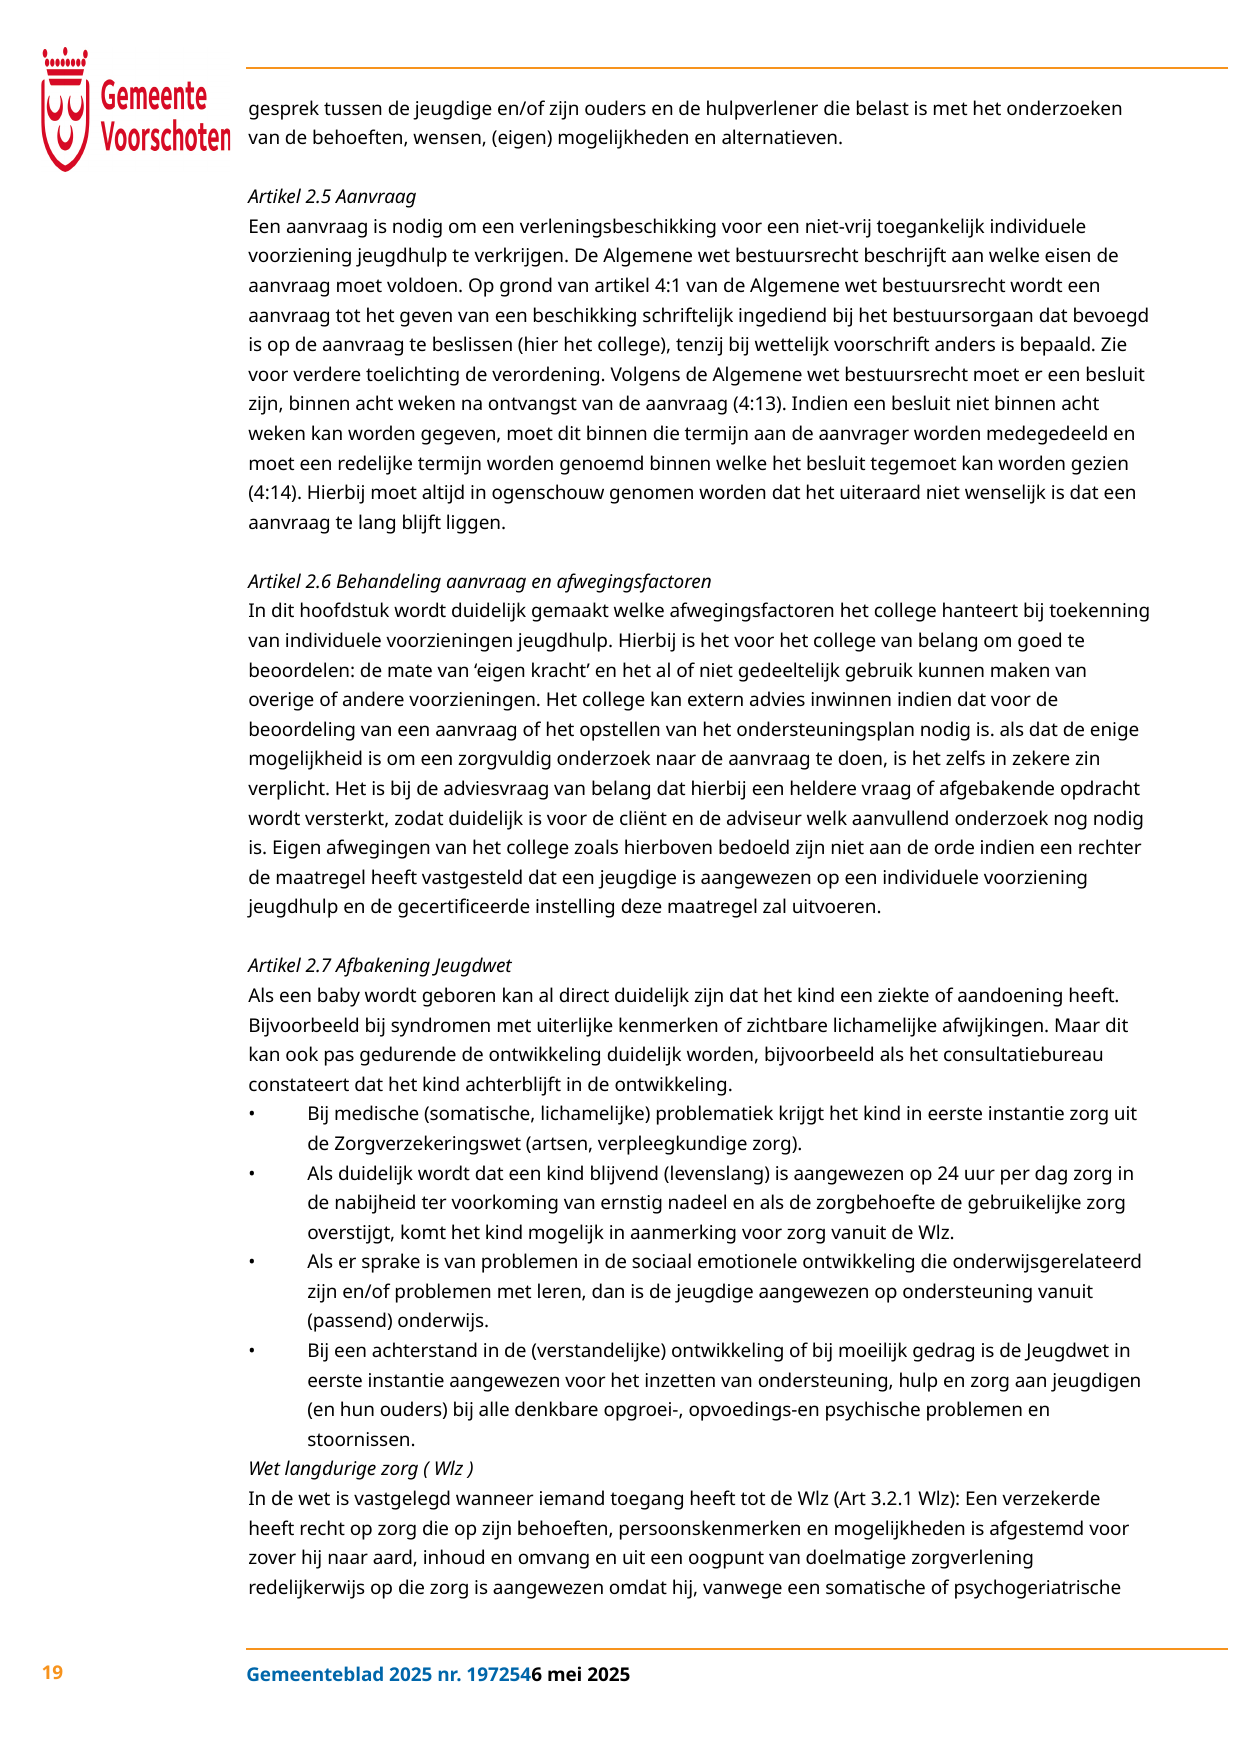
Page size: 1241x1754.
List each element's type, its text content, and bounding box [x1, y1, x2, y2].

picture [41, 47, 231, 172]
list Bij medische (somatische, lichamelijke) problematiek krijgt het kind in eerste instantie zorg uit de Zorgverzekeringswet (artsen, verpleegkundige zorg). [248, 1101, 1152, 1156]
list Bij een achterstand in de (verstandelijke) ontwikkeling of bij moeilijk gedrag is de Jeugdwet in eerste instantie aangewezen voor het inzetten van ondersteuning, hulp en zorg aan jeugdigen (en hun ouders) bij alle denkbare opgroei-, opvoedings-en psychische problemen en stoornissen. [248, 1337, 1152, 1452]
text Wet langdurige zorg ( Wlz ) [248, 1456, 1152, 1481]
text In de wet is vastgelegd wanneer iemand toegang heeft tot de Wlz (Art 3.2.1 Wlz): Een verzekerde heeft recht op zorg die op zijn behoeften, persoonskenmerken en mogelijkheden is afgestemd voor zover hij naar aard, inhoud en omvang en uit een oogpunt van doelmatige zorgverlening redelijkerwijs op die zorg is aangewezen omdat hij, vanwege een somatische of psychogeriatrische [248, 1485, 1152, 1600]
text Een aanvraag is nodig om een verleningsbeschikking voor een niet-vrij toegankelijk individuele voorziening jeugdhulp te verkrijgen. De Algemene wet bestuursrecht beschrijft aan welke eisen de aanvraag moet voldoen. Op grond van artikel 4:1 van de Algemene wet bestuursrecht wordt een aanvraag tot het geven van een beschikking schriftelijk ingediend bij het bestuursorgaan dat bevoegd is op de aanvraag te beslissen (hier het college), tenzij bij wettelijk voorschrift anders is bepaald. Zie voor verdere toelichting de verordening. Volgens de Algemene wet bestuursrecht moet er een besluit zijn, binnen acht weken na ontvangst van de aanvraag (4:13). Indien een besluit niet binnen acht weken kan worden gegeven, moet dit binnen die termijn aan de aanvrager worden medegedeeld en moet een redelijke termijn worden genoemd binnen welke het besluit tegemoet kan worden gezien (4:14). Hierbij moet altijd in ogenschouw genomen worden dat het uiteraard niet wenselijk is dat een aanvraag te lang blijft liggen. [248, 213, 1152, 535]
text Artikel 2.7 Afbakening Jeugdwet [248, 953, 1152, 978]
text Als een baby wordt geboren kan al direct duidelijk zijn dat het kind een ziekte of aandoening heeft. Bijvoorbeeld bij syndromen met uiterlijke kenmerken of zichtbare lichamelijke afwijkingen. Maar dit kan ook pas gedurende de ontwikkeling duidelijk worden, bijvoorbeeld als het consultatiebureau constateert dat het kind achterblijft in de ontwikkeling. [248, 982, 1152, 1097]
text Artikel 2.5 Aanvraag [248, 183, 1152, 209]
list Als duidelijk wordt dat een kind blijvend (levenslang) is aangewezen op 24 uur per dag zorg in de nabijheid ter voorkoming van ernstig nadeel en als de zorgbehoefte de gebruikelijke zorg overstijgt, komt het kind mogelijk in aanmerking voor zorg vanuit de Wlz. [248, 1160, 1152, 1245]
text In dit hoofdstuk wordt duidelijk gemaakt welke afwegingsfactoren het college hanteert bij toekenning van individuele voorzieningen jeugdhulp. Hierbij is het voor het college van belang om goed te beoordelen: de mate van ‘eigen kracht’ en het al of niet gedeeltelijk gebruik kunnen maken van overige of andere voorzieningen. Het college kan extern advies inwinnen indien dat voor de beoordeling van een aanvraag of het opstellen van het ondersteuningsplan nodig is. als dat de enige mogelijkheid is om een zorgvuldig onderzoek naar de aanvraag te doen, is het zelfs in zekere zin verplicht. Het is bij de adviesvraag van belang dat hierbij een heldere vraag of afgebakende opdracht wordt versterkt, zodat duidelijk is voor de cliënt en de adviseur welk aanvullend onderzoek nog nodig is. Eigen afwegingen van het college zoals hierboven bedoeld zijn niet aan de orde indien een rechter de maatregel heeft vastgesteld dat een jeugdige is aangewezen op een individuele voorziening jeugdhulp en de gecertificeerde instelling deze maatregel zal uitvoeren. [248, 598, 1152, 919]
text gesprek tussen de jeugdige en/of zijn ouders en de hulpverlener die belast is met het onderzoeken van de behoeften, wensen, (eigen) mogelijkheden en alternatieven. [248, 95, 1152, 150]
text Artikel 2.6 Behandeling aanvraag en afwegingsfactoren [248, 568, 1152, 594]
list Als er sprake is van problemen in de sociaal emotionele ontwikkeling die onderwijsgerelateerd zijn en/of problemen met leren, dan is de jeugdige aangewezen op ondersteuning vanuit (passend) onderwijs. [248, 1248, 1152, 1333]
